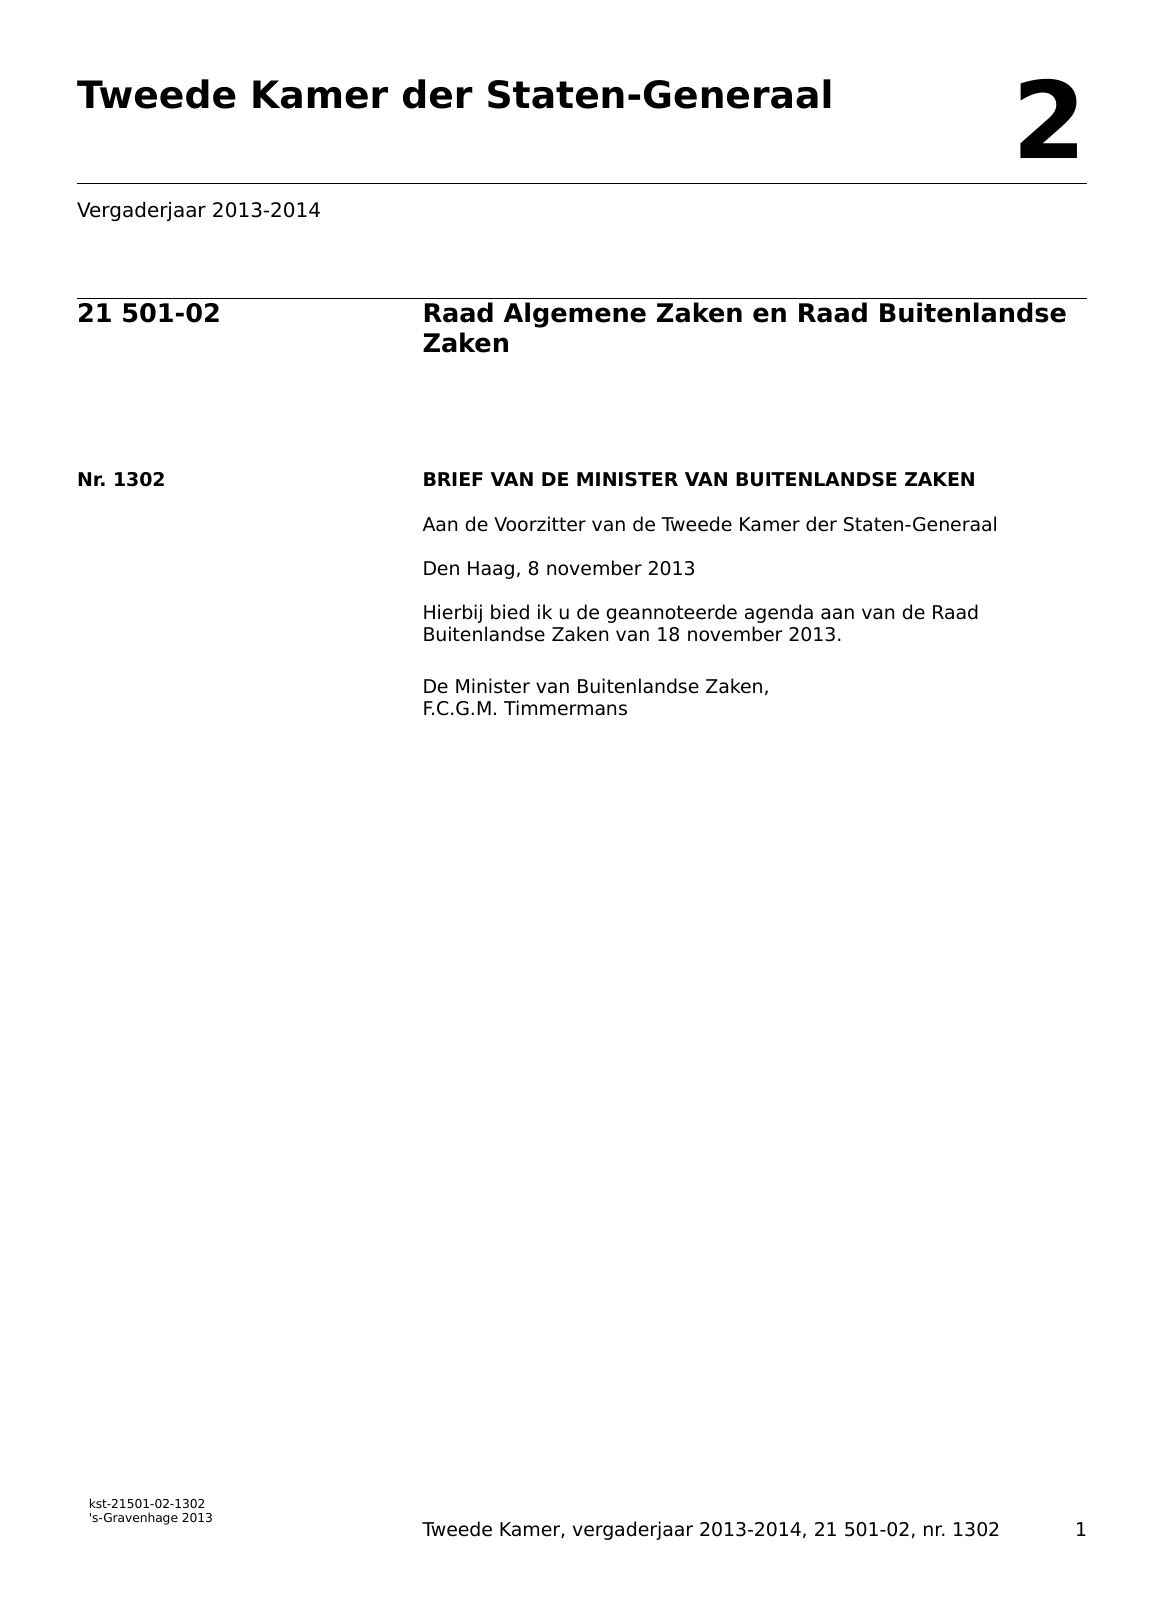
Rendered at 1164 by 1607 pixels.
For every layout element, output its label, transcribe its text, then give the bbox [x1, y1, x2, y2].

text Den Haag, 8 november 2013 [422, 558, 1087, 580]
subtitle 21 501-02 Raad Algemene Zaken en Raad Buitenlandse Zaken [77, 299, 1087, 358]
table_header 2 [886, 59, 1087, 183]
text Hierbij bied ik u de geannoteerde agenda aan van de Raad Buitenlandse Zaken van 18 november 2013. [422, 602, 1087, 646]
text Aan de Voorzitter van de Tweede Kamer der Staten-Generaal [422, 513, 1087, 536]
text 's-Gravenhage 2013 [88, 1511, 323, 1525]
table_header Tweede Kamer der Staten-Generaal [77, 59, 886, 183]
subtitle Nr. 1302 BRIEF VAN DE MINISTER VAN BUITENLANDSE ZAKEN [77, 469, 1087, 491]
text kst-21501-02-1302 [88, 1497, 323, 1511]
table_cell Vergaderjaar 2013-2014 [77, 184, 1087, 298]
text De Minister van Buitenlandse Zaken, F.C.G.M. Timmermans [422, 676, 1087, 720]
